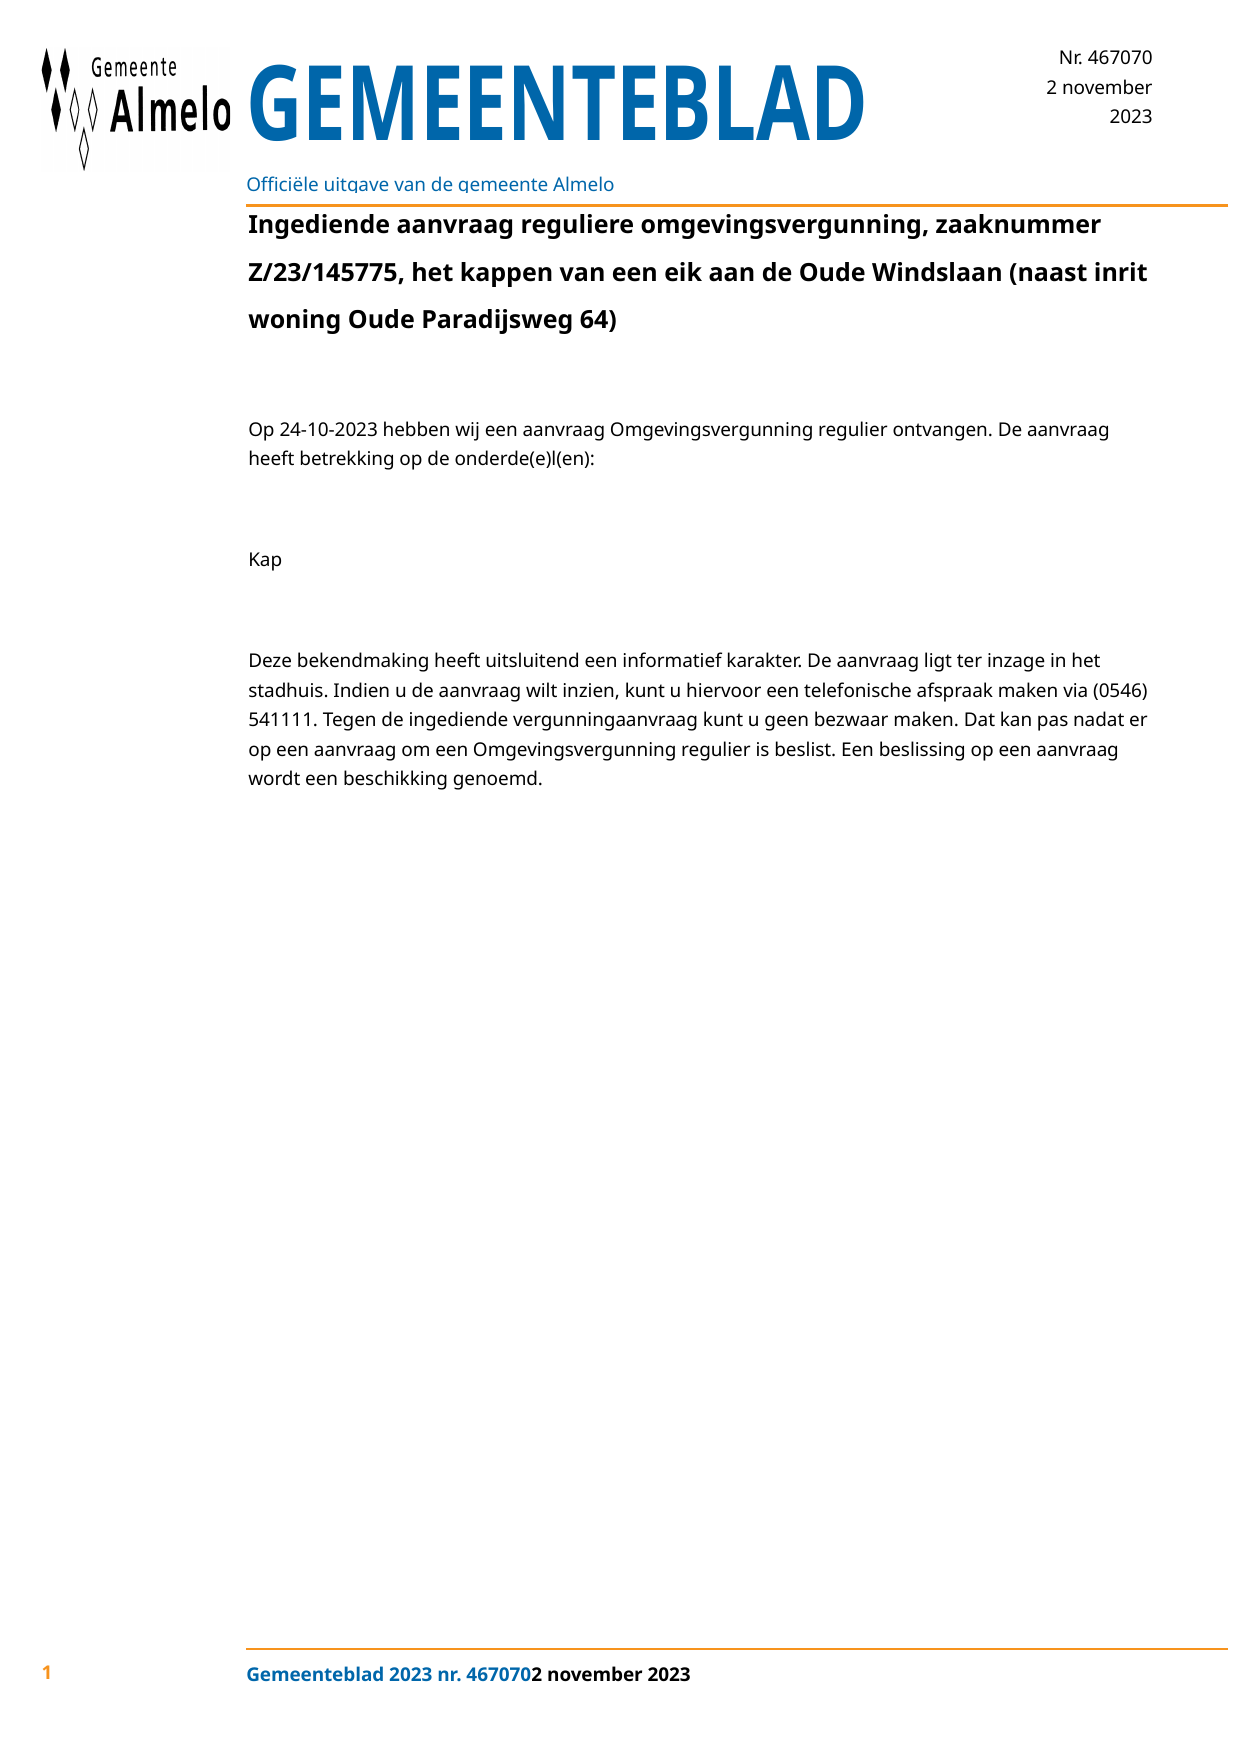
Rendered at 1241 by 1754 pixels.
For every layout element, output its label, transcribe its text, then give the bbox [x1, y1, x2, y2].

text Kap [248, 546, 1152, 572]
text Ingediende aanvraag reguliere omgevingsvergunning, zaaknummer Z/23/145775, het kappen van een eik aan de Oude Windslaan (naast inrit woning Oude Paradijsweg 64) [248, 207, 1152, 336]
text Deze bekendmaking heeft uitsluitend een informatief karakter. De aanvraag ligt ter inzage in het stadhuis. Indien u de aanvraag wilt inzien, kunt u hiervoor een telefonische afspraak maken via (0546) 541111. Tegen de ingediende vergunningaanvraag kunt u geen bezwaar maken. Dat kan pas nadat er op een aanvraag om een Omgevingsvergunning regulier is beslist. Een beslissing op een aanvraag wordt een beschikking genoemd. [248, 647, 1152, 791]
picture [41, 47, 231, 172]
text Op 24-10-2023 hebben wij een aanvraag Omgevingsvergunning regulier ontvangen. De aanvraag heeft betrekking op de onderde(e)l(en): [248, 416, 1152, 471]
